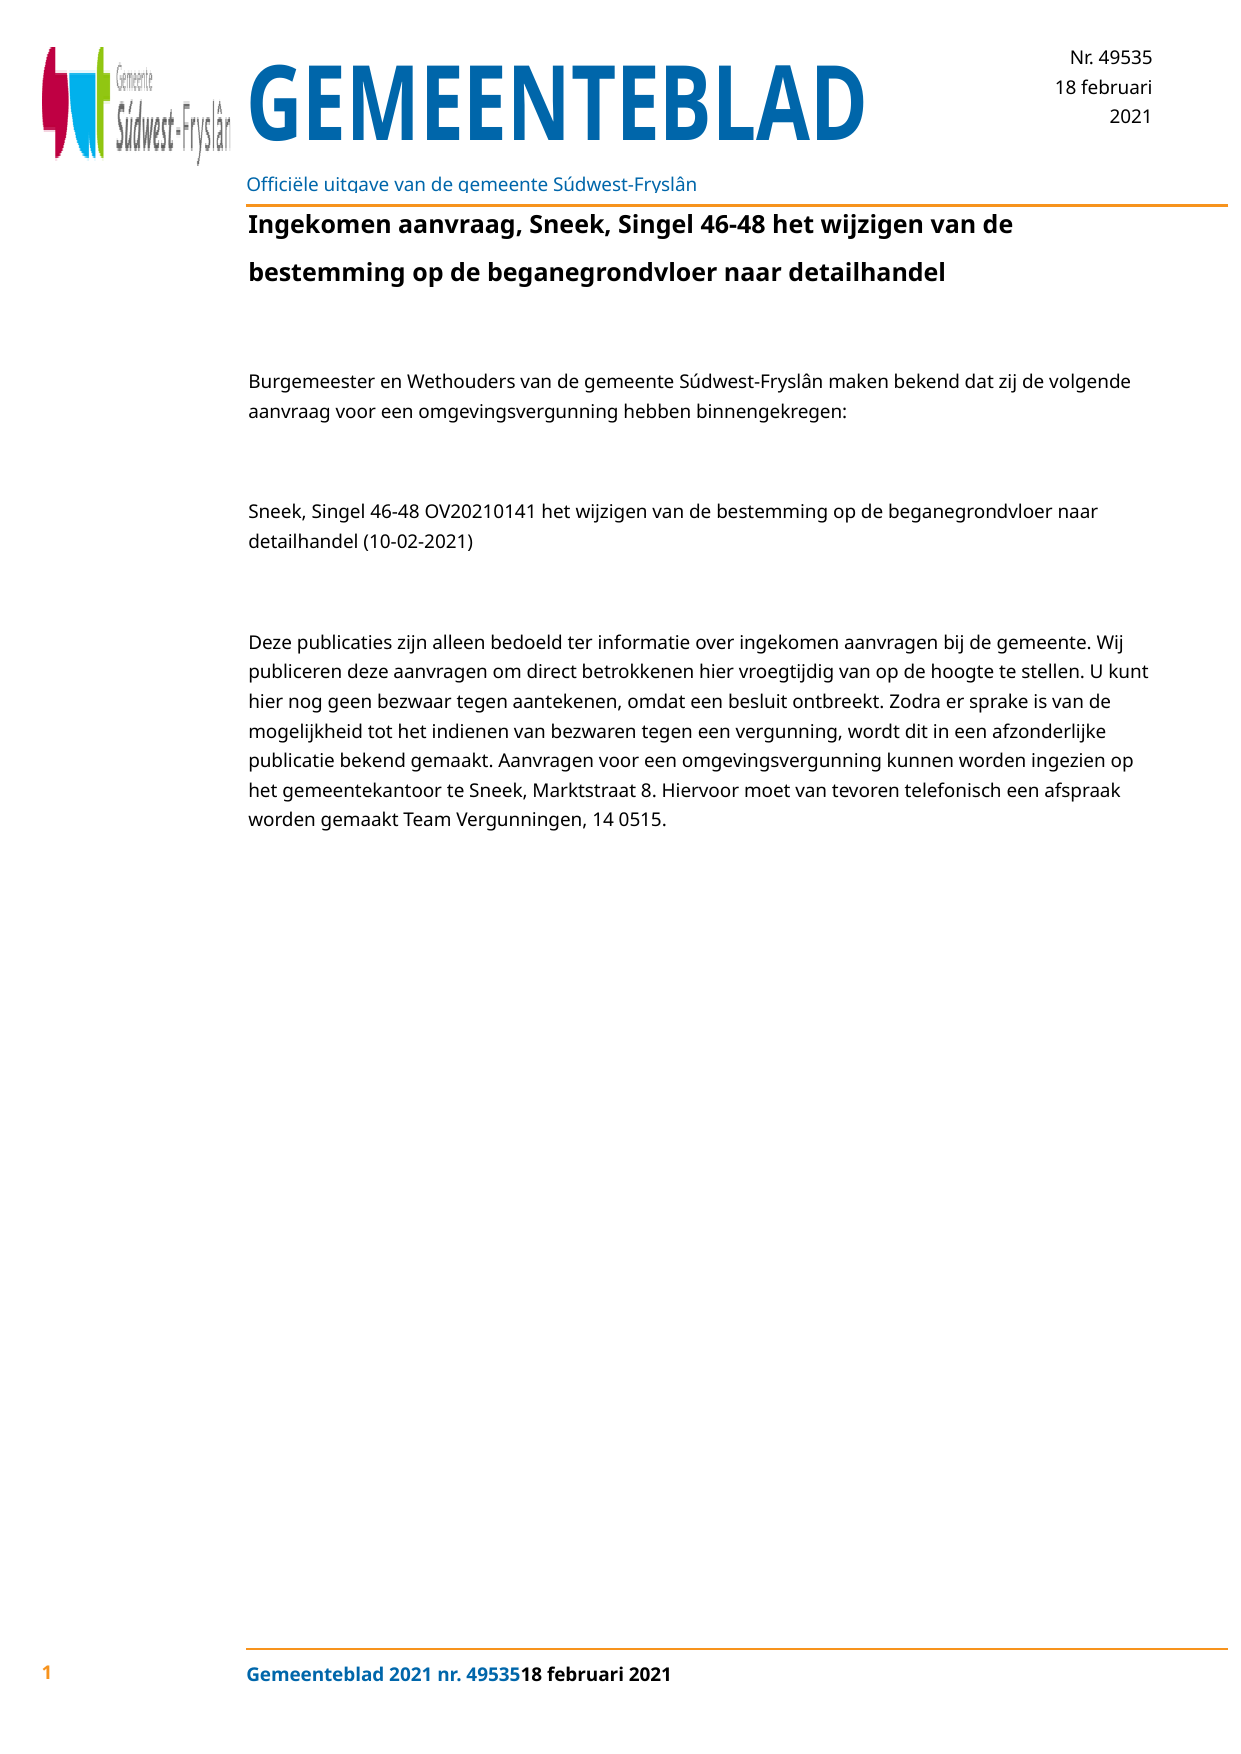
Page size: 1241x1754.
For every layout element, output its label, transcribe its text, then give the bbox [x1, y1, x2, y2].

text Deze publicaties zijn alleen bedoeld ter informatie over ingekomen aanvragen bij de gemeente. Wij publiceren deze aanvragen om direct betrokkenen hier vroegtijdig van op de hoogte te stellen. U kunt hier nog geen bezwaar tegen aantekenen, omdat een besluit ontbreekt. Zodra er sprake is van de mogelijkheid tot het indienen van bezwaren tegen een vergunning, wordt dit in een afzonderlijke publicatie bekend gemaakt. Aanvragen voor een omgevingsvergunning kunnen worden ingezien op het gemeentekantoor te Sneek, Marktstraat 8. Hiervoor moet van tevoren telefonisch een afspraak worden gemaakt Team Vergunningen, 14 0515. [248, 629, 1152, 832]
text Sneek, Singel 46-48 OV20210141 het wijzigen van de bestemming op de beganegrondvloer naar detailhandel (10-02-2021) [248, 499, 1152, 554]
text Burgemeester en Wethouders van de gemeente Súdwest-Fryslân maken bekend dat zij de volgende aanvraag voor een omgevingsvergunning hebben binnengekregen: [248, 368, 1152, 424]
text Ingekomen aanvraag, Sneek, Singel 46-48 het wijzigen van de bestemming op de beganegrondvloer naar detailhandel [248, 207, 1152, 288]
picture [41, 47, 231, 172]
